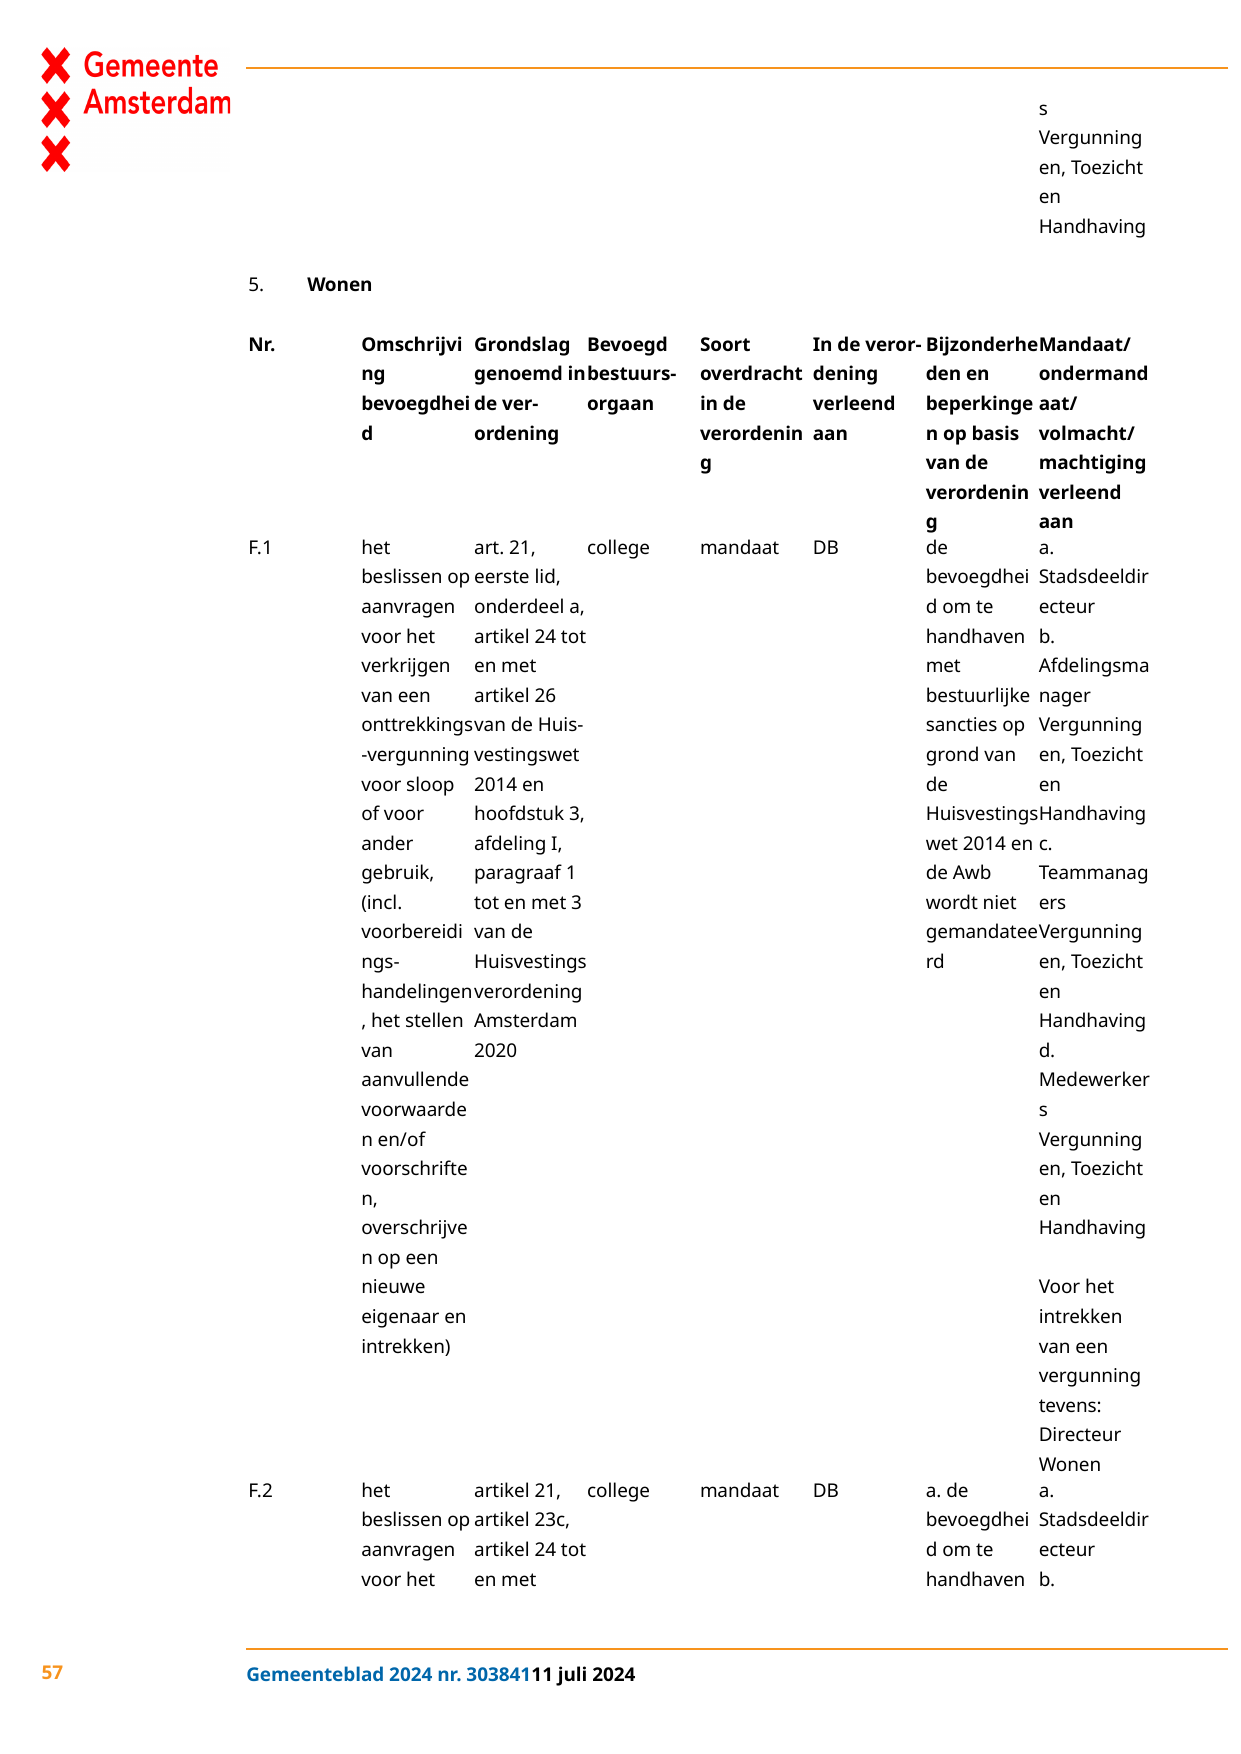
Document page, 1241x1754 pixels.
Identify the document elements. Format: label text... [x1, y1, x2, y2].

table_cell F.1 [248, 534, 361, 1477]
table_cell a. Stadsdeeldirecteur b. [1039, 1477, 1152, 1591]
table_cell [474, 95, 587, 239]
table_header Omschrijving bevoegdheid [361, 331, 474, 534]
table_cell het beslissen op aanvragen voor het [361, 1477, 474, 1591]
table_header Mandaat/ondermandaat/ volmacht/machtiging verleend aan [1039, 331, 1152, 534]
table_cell [926, 95, 1038, 239]
table_cell [587, 95, 700, 239]
table_header Nr. [248, 331, 361, 534]
table_header In de veror-dening verleend aan [813, 331, 926, 534]
table_cell art. 21, eerste lid, onderdeel a, artikel 24 tot en met artikel 26 van de Huis-vestingswet 2014 en hoofdstuk 3, afdeling I, paragraaf 1 tot en met 3 van de Huisvestingsverordening Amsterdam 2020 [474, 534, 587, 1477]
table_header Bevoegd bestuurs-orgaan [587, 331, 700, 534]
table_cell [248, 95, 361, 239]
table_cell college [587, 534, 700, 1477]
table_cell mandaat [700, 1477, 813, 1591]
table_cell a. de bevoegdheid om te handhaven [926, 1477, 1038, 1591]
table_cell [700, 95, 813, 239]
table_cell [361, 95, 474, 239]
picture [41, 47, 231, 172]
table_cell F.2 [248, 1477, 361, 1591]
table_header Grondslag genoemd in de ver- ordening [474, 331, 587, 534]
table_cell [813, 95, 926, 239]
table_cell de bevoegdheid om te handhaven met bestuurlijke sancties op grond van de Huisvestingswet 2014 en de Awb wordt niet gemandateerd [926, 534, 1038, 1477]
table_cell DB [813, 1477, 926, 1591]
table_cell DB [813, 534, 926, 1477]
list Wonen [248, 272, 1152, 297]
table_cell het beslissen op aanvragen voor het verkrijgen van een onttrekkings-vergunning voor sloop of voor ander gebruik, (incl. voorbereidings-handelingen, het stellen van aanvullende voorwaarden en/of voorschriften, overschrijven op een nieuwe eigenaar en intrekken) [361, 534, 474, 1477]
table_header Soort overdracht in de verordening [700, 331, 813, 534]
table_cell a. Stadsdeeldirecteur b. Afdelingsmanager Vergunningen, Toezicht en Handhaving c. Teammanagers Vergunningen, Toezicht en Handhaving d. Medewerkers Vergunningen, Toezicht en Handhaving Voor het intrekken van een vergunning tevens: Directeur Wonen [1039, 534, 1152, 1477]
table_header Bijzonderheden en beperkingen op basis van de verordening [926, 331, 1038, 534]
table_cell s Vergunningen, Toezicht en Handhaving [1039, 95, 1152, 239]
table_cell college [587, 1477, 700, 1591]
table_cell mandaat [700, 534, 813, 1477]
table_cell artikel 21, artikel 23c, artikel 24 tot en met [474, 1477, 587, 1591]
